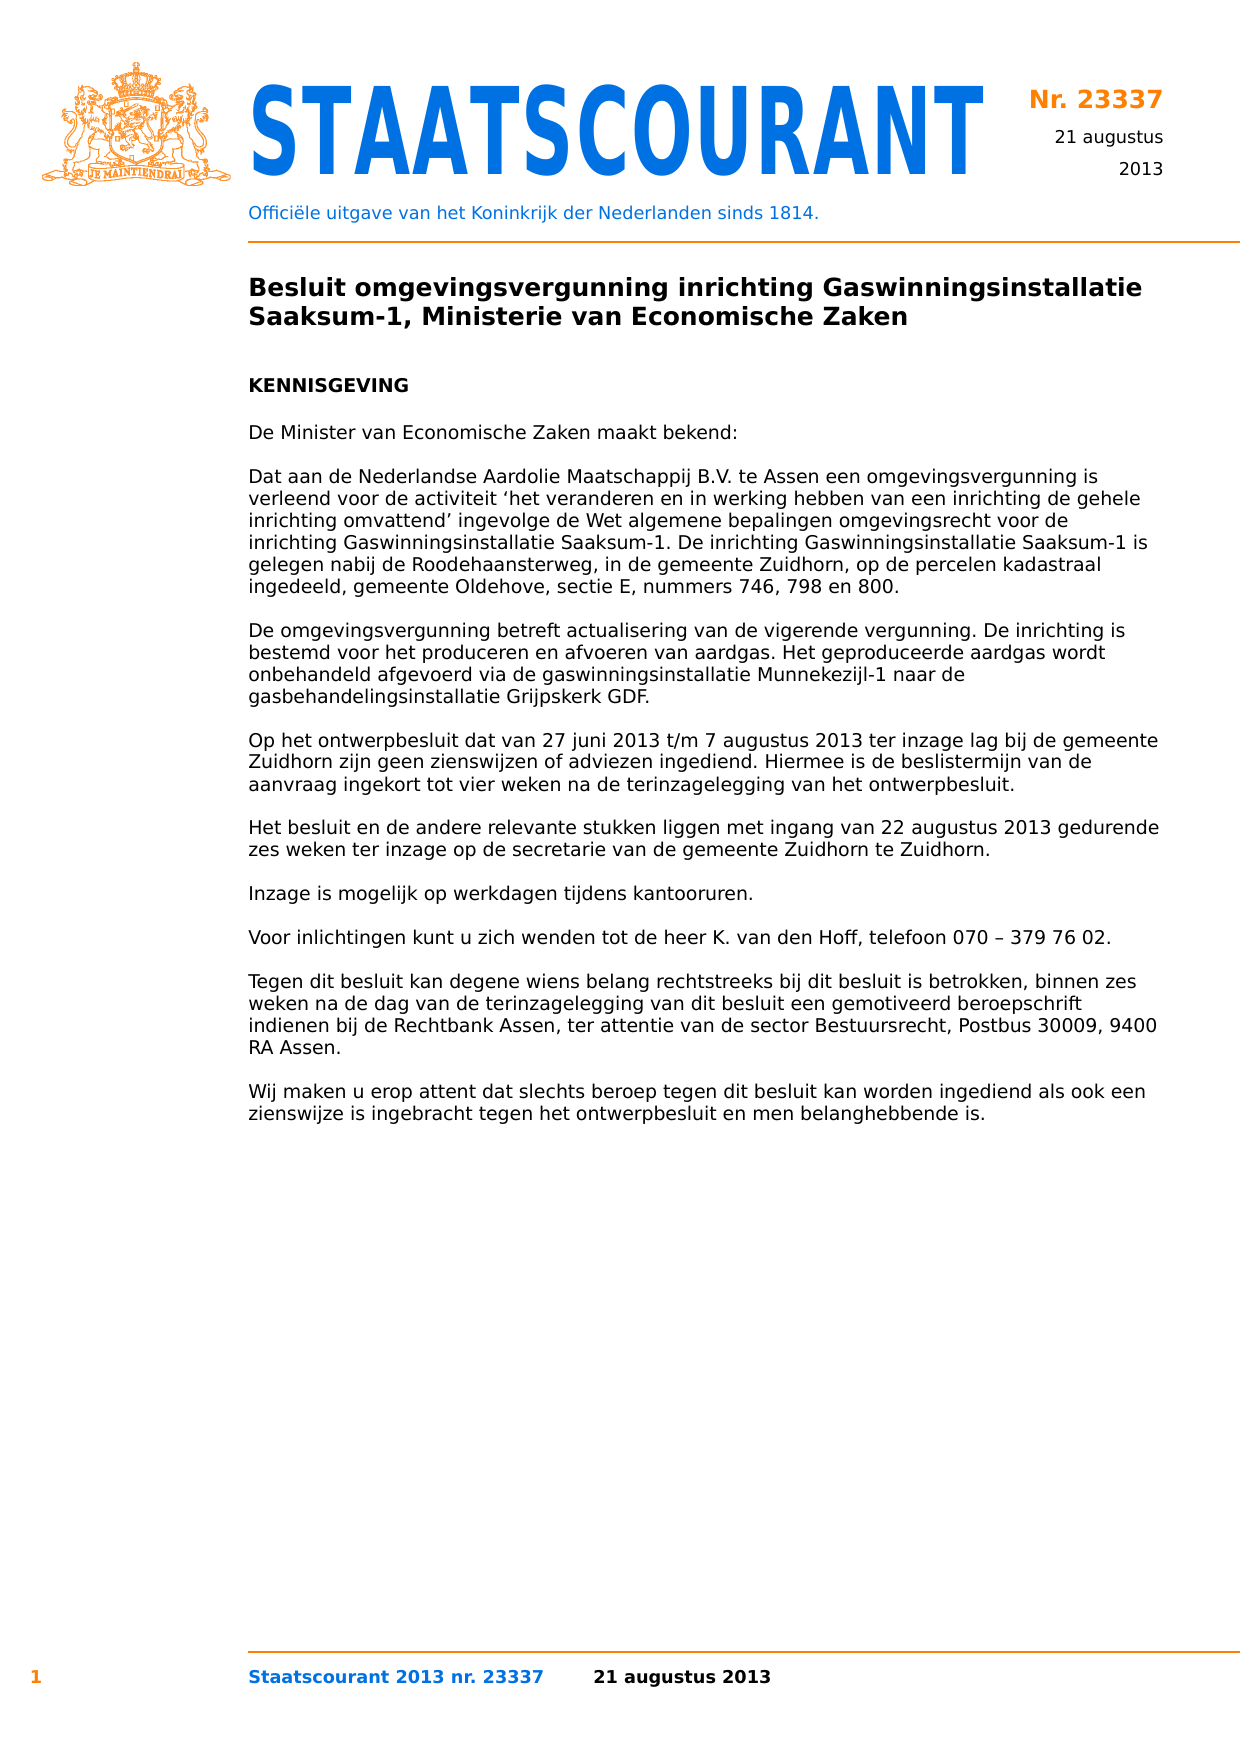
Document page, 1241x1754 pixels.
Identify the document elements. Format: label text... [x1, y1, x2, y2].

table_cell 2013 [998, 153, 1240, 203]
subtitle KENNISGEVING [248, 375, 1163, 397]
text Op het ontwerpbesluit dat van 27 juni 2013 t/m 7 augustus 2013 ter inzage lag bij de gemeente Zuidhorn zijn geen zienswijzen of adviezen ingediend. Hiermee is de beslistermijn van de aanvraag ingekort tot vier weken na de terinzagelegging van het ontwerpbesluit. [248, 729, 1163, 795]
table_header STAATSCOURANT [248, 62, 998, 203]
subtitle Besluit omgevingsvergunning inrichting Gaswinningsinstallatie Saaksum-1, Ministerie van Economische Zaken [248, 273, 1163, 331]
text De Minister van Economische Zaken maakt bekend: [248, 422, 1163, 444]
text De omgevingsvergunning betreft actualisering van de vigerende vergunning. De inrichting is bestemd voor het produceren en afvoeren van aardgas. Het geproduceerde aardgas wordt onbehandeld afgevoerd via de gaswinningsinstallatie Munnekezijl-1 naar de gasbehandelingsinstallatie Grijpskerk GDF. [248, 620, 1163, 708]
text Dat aan de Nederlandse Aardolie Maatschappij B.V. te Assen een omgevingsvergunning is verleend voor de activiteit ‘het veranderen en in werking hebben van een inrichting de gehele inrichting omvattend’ ingevolge de Wet algemene bepalingen omgevingsrecht voor de inrichting Gaswinningsinstallatie Saaksum-1. De inrichting Gaswinningsinstallatie Saaksum-1 is gelegen nabij de Roodehaansterweg, in de gemeente Zuidhorn, op de percelen kadastraal ingedeeld, gemeente Oldehove, sectie E, nummers 746, 798 en 800. [248, 466, 1163, 598]
text Het besluit en de andere relevante stukken liggen met ingang van 22 augustus 2013 gedurende zes weken ter inzage op de secretarie van de gemeente Zuidhorn te Zuidhorn. [248, 817, 1163, 861]
picture [41, 62, 231, 186]
table_header Nr. 23337 [998, 62, 1240, 121]
text Tegen dit besluit kan degene wiens belang rechtstreeks bij dit besluit is betrokken, binnen zes weken na de dag van de terinzagelegging van dit besluit een gemotiveerd beroepschrift indienen bij de Rechtbank Assen, ter attentie van de sector Bestuursrecht, Postbus 30009, 9400 RA Assen. [248, 971, 1163, 1059]
text Inzage is mogelijk op werkdagen tijdens kantooruren. [248, 883, 1163, 905]
text Voor inlichtingen kunt u zich wenden tot de heer K. van den Hoff, telefoon 070 – 379 76 02. [248, 927, 1163, 949]
text Wij maken u erop attent dat slechts beroep tegen dit besluit kan worden ingediend als ook een zienswijze is ingebracht tegen het ontwerpbesluit en men belanghebbende is. [248, 1081, 1163, 1124]
table_cell Officiële uitgave van het Koninkrijk der Nederlanden sinds 1814. [248, 203, 1240, 241]
table_cell 21 augustus [998, 121, 1240, 153]
table_header [25, 62, 248, 241]
